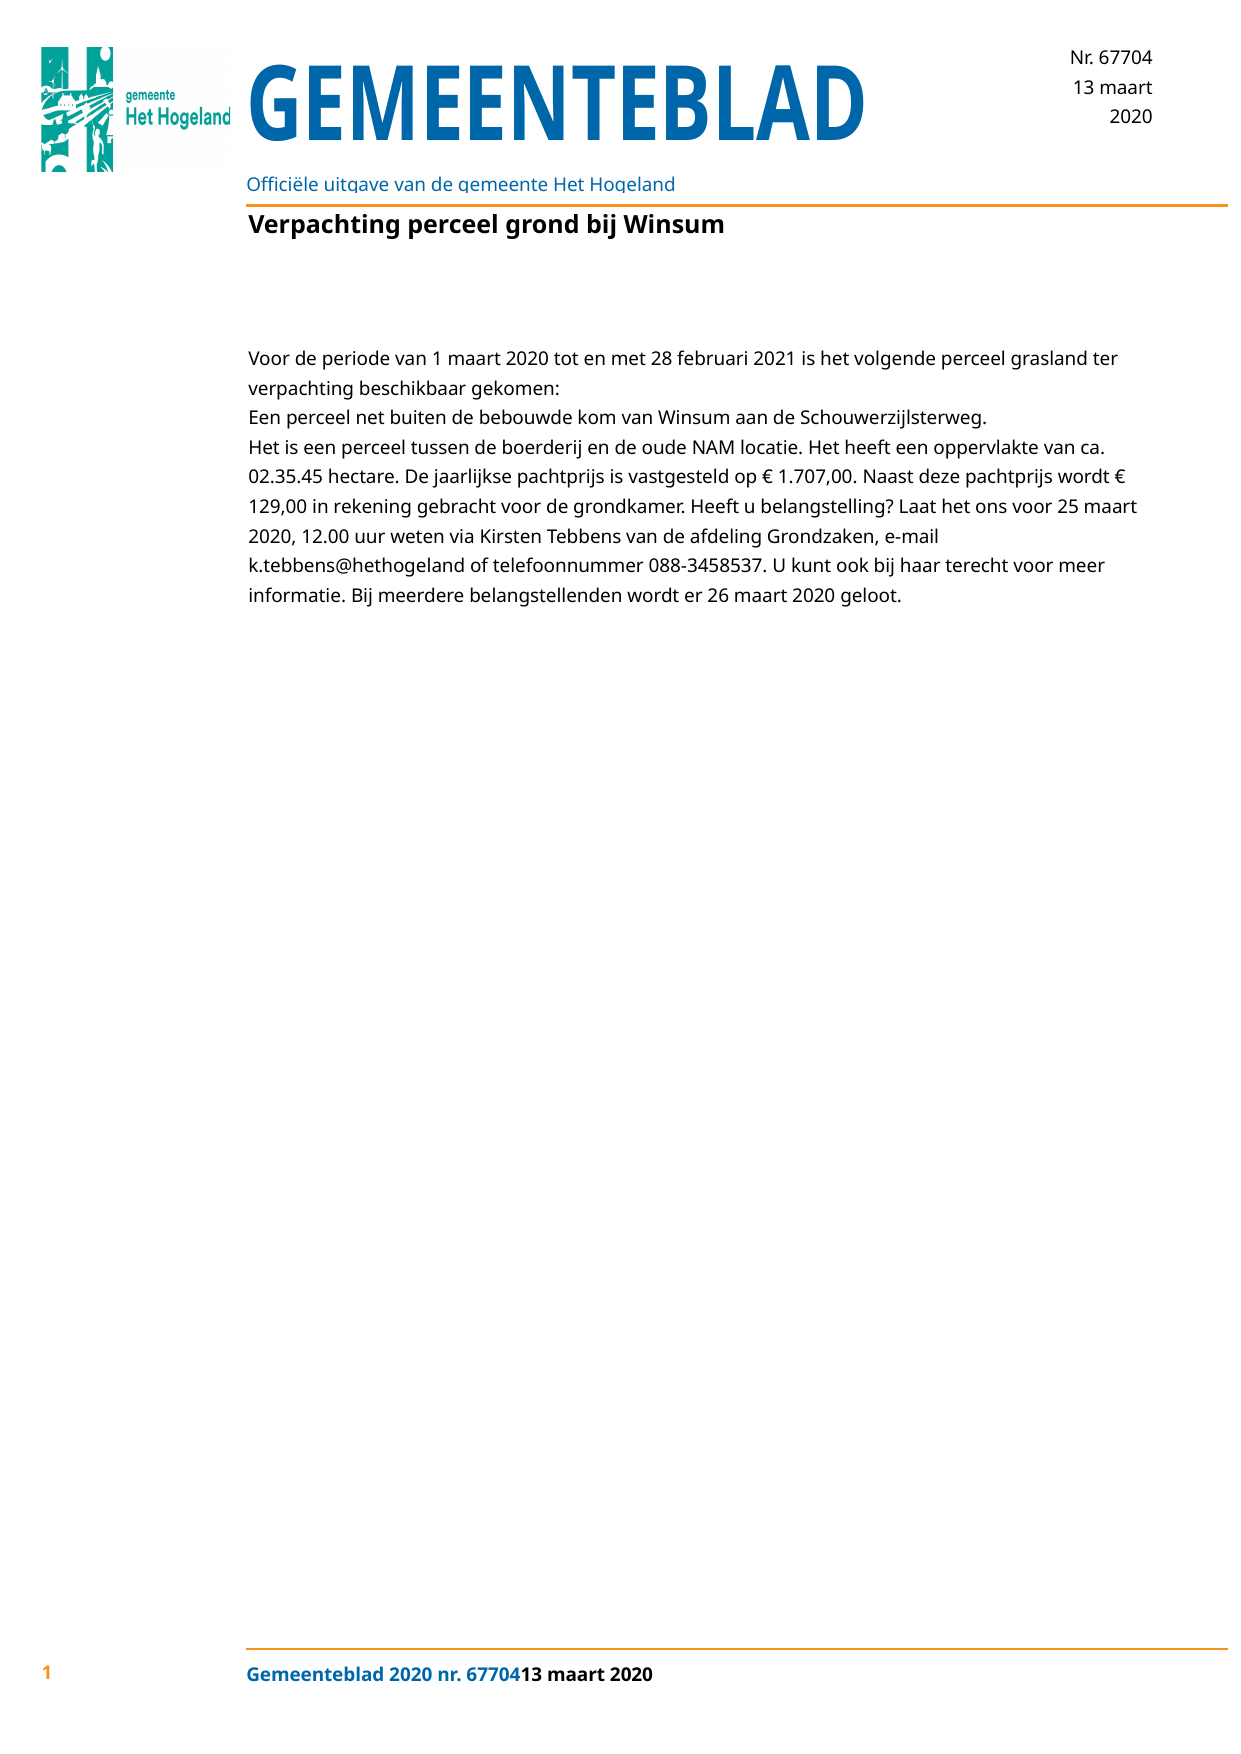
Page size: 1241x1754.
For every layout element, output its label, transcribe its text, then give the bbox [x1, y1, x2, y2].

text Een perceel net buiten de bebouwde kom van Winsum aan de Schouwerzijlsterweg. [248, 404, 1152, 430]
text Voor de periode van 1 maart 2020 tot en met 28 februari 2021 is het volgende perceel grasland ter verpachting beschikbaar gekomen: [248, 345, 1152, 401]
text Het is een perceel tussen de boerderij en de oude NAM locatie. Het heeft een oppervlakte van ca. 02.35.45 hectare. De jaarlijkse pachtprijs is vastgesteld op € 1.707,00. Naast deze pachtprijs wordt € 129,00 in rekening gebracht voor de grondkamer. Heeft u belangstelling? Laat het ons voor 25 maart 2020, 12.00 uur weten via Kirsten Tebbens van de afdeling Grondzaken, e-mail k.tebbens@hethogeland of telefoonnummer 088-3458537. U kunt ook bij haar terecht voor meer informatie. Bij meerdere belangstellenden wordt er 26 maart 2020 geloot. [248, 434, 1152, 608]
text Verpachting perceel grond bij Winsum [248, 207, 1152, 241]
picture [41, 47, 231, 172]
